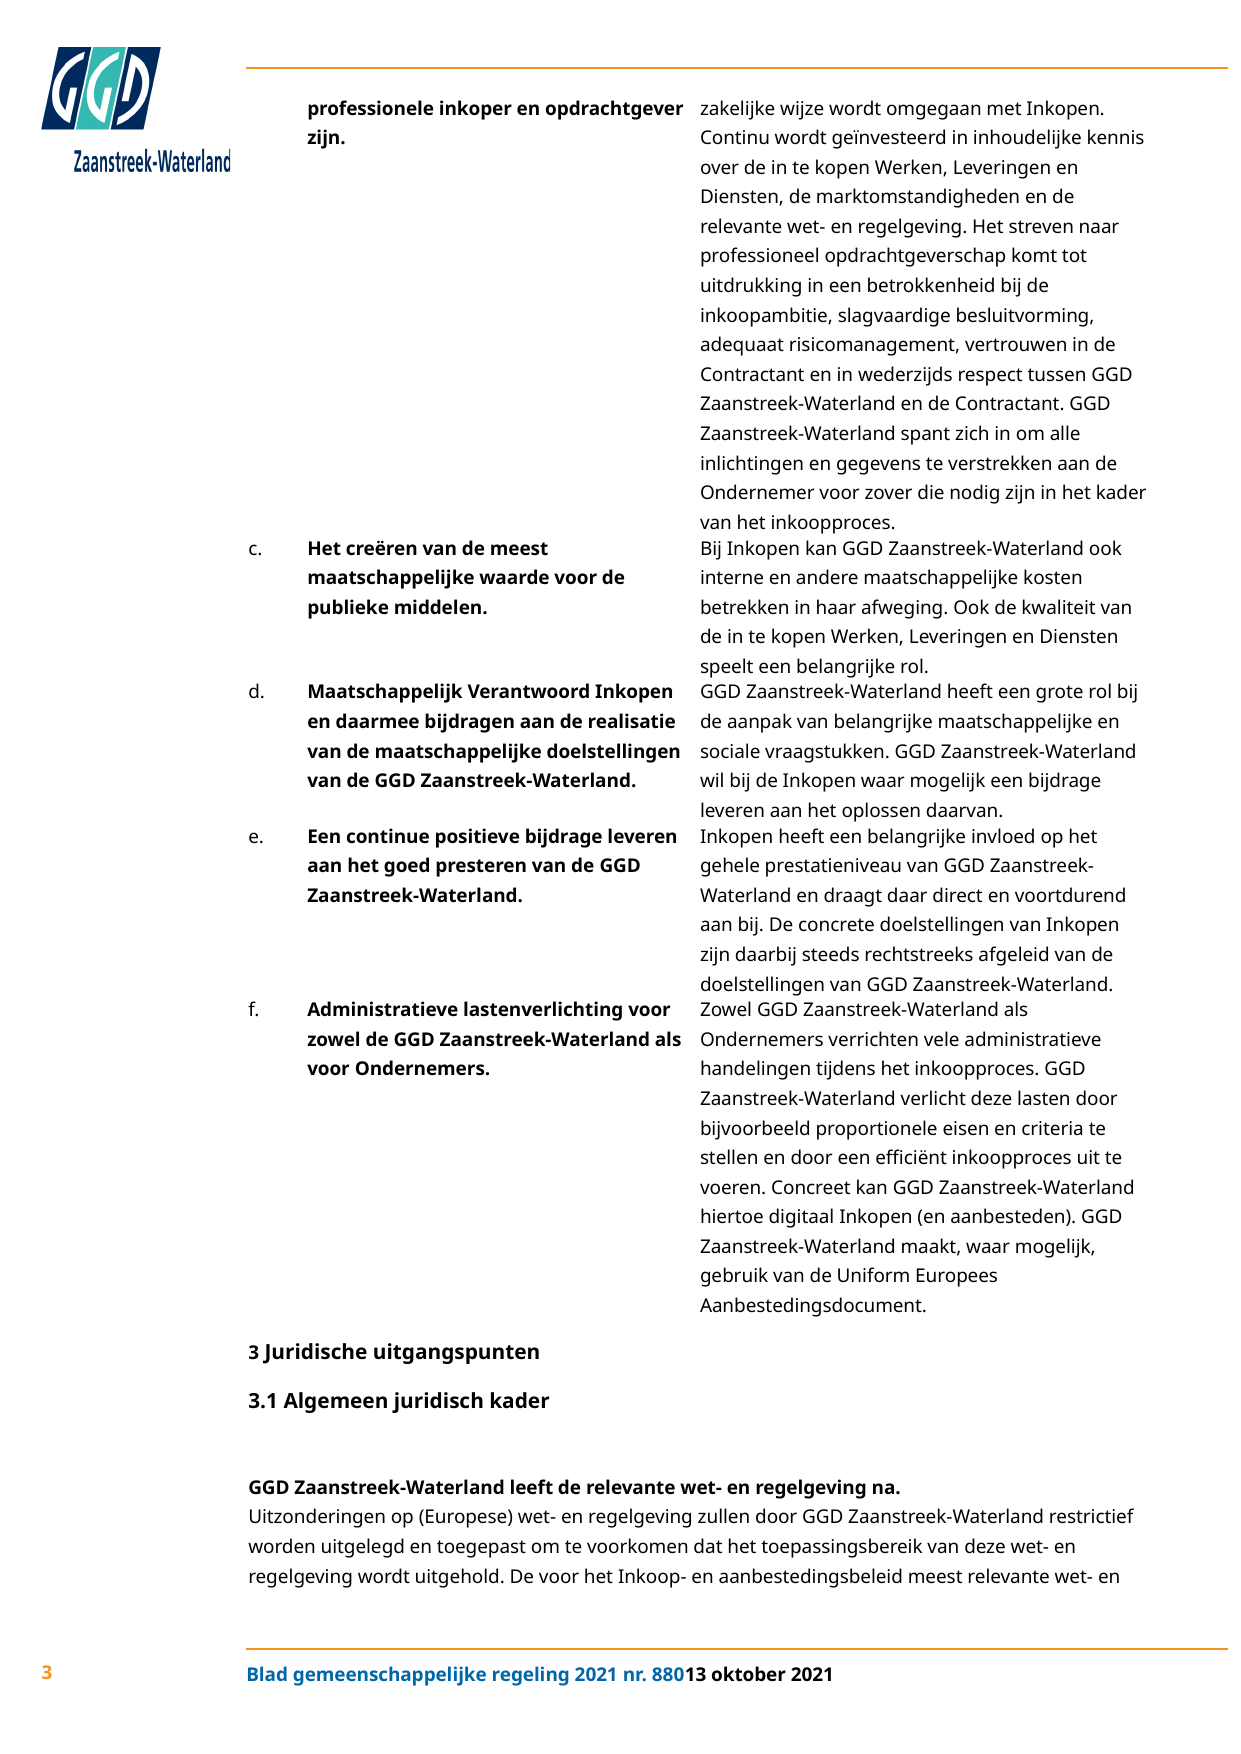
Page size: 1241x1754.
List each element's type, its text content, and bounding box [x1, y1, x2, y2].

picture [41, 47, 231, 172]
text 3.1 Algemeen juridisch kader [248, 1387, 1152, 1415]
table_cell Administratieve lastenverlichting voor zowel de GGD Zaanstreek-Waterland als voor Ondernemers. [248, 996, 700, 1318]
text 3 Juridische uitgangspunten [248, 1337, 1152, 1366]
table_cell Maatschappelijk Verantwoord Inkopen en daarmee bijdragen aan de realisatie van de maatschappelijke doelstellingen van de GGD Zaanstreek-Waterland. [248, 679, 700, 823]
table_cell zakelijke wijze wordt omgegaan met Inkopen. Continu wordt geïnvesteerd in inhoudelijke kennis over de in te kopen Werken, Leveringen en Diensten, de marktomstandigheden en de relevante wet- en regelgeving. Het streven naar professioneel opdrachtgeverschap komt tot uitdrukking in een betrokkenheid bij de inkoopambitie, slagvaardige besluitvorming, adequaat risicomanagement, vertrouwen in de Contractant en in wederzijds respect tussen GGD Zaanstreek-Waterland en de Contractant. GGD Zaanstreek-Waterland spant zich in om alle inlichtingen en gegevens te verstrekken aan de Ondernemer voor zover die nodig zijn in het kader van het inkoopproces. [700, 95, 1152, 535]
text GGD Zaanstreek-Waterland leeft de relevante wet- en regelgeving na. [248, 1474, 1152, 1500]
table_cell Zowel GGD Zaanstreek-Waterland als Ondernemers verrichten vele administratieve handelingen tijdens het inkoopproces. GGD Zaanstreek-Waterland verlicht deze lasten door bijvoorbeeld proportionele eisen en criteria te stellen en door een efficiënt inkoopproces uit te voeren. Concreet kan GGD Zaanstreek-Waterland hiertoe digitaal Inkopen (en aanbesteden). GGD Zaanstreek-Waterland maakt, waar mogelijk, gebruik van de Uniform Europees Aanbestedingsdocument. [700, 996, 1152, 1318]
table_cell professionele inkoper en opdrachtgever zijn. [248, 95, 700, 535]
table_cell Het creëren van de meest maatschappelijke waarde voor de publieke middelen. [248, 535, 700, 679]
table_cell Bij Inkopen kan GGD Zaanstreek-Waterland ook interne en andere maatschappelijke kosten betrekken in haar afweging. Ook de kwaliteit van de in te kopen Werken, Leveringen en Diensten speelt een belangrijke rol. [700, 535, 1152, 679]
table_cell GGD Zaanstreek-Waterland heeft een grote rol bij de aanpak van belangrijke maatschappelijke en sociale vraagstukken. GGD Zaanstreek-Waterland wil bij de Inkopen waar mogelijk een bijdrage leveren aan het oplossen daarvan. [700, 679, 1152, 823]
text Uitzonderingen op (Europese) wet- en regelgeving zullen door GGD Zaanstreek-Waterland restrictief worden uitgelegd en toegepast om te voorkomen dat het toepassingsbereik van deze wet- en regelgeving wordt uitgehold. De voor het Inkoop- en aanbestedingsbeleid meest relevante wet- en [248, 1504, 1152, 1589]
table_cell Inkopen heeft een belangrijke invloed op het gehele prestatieniveau van GGD Zaanstreek-Waterland en draagt daar direct en voortdurend aan bij. De concrete doelstellingen van Inkopen zijn daarbij steeds rechtstreeks afgeleid van de doelstellingen van GGD Zaanstreek-Waterland. [700, 823, 1152, 996]
table_cell Een continue positieve bijdrage leveren aan het goed presteren van de GGD Zaanstreek-Waterland. [248, 823, 700, 996]
